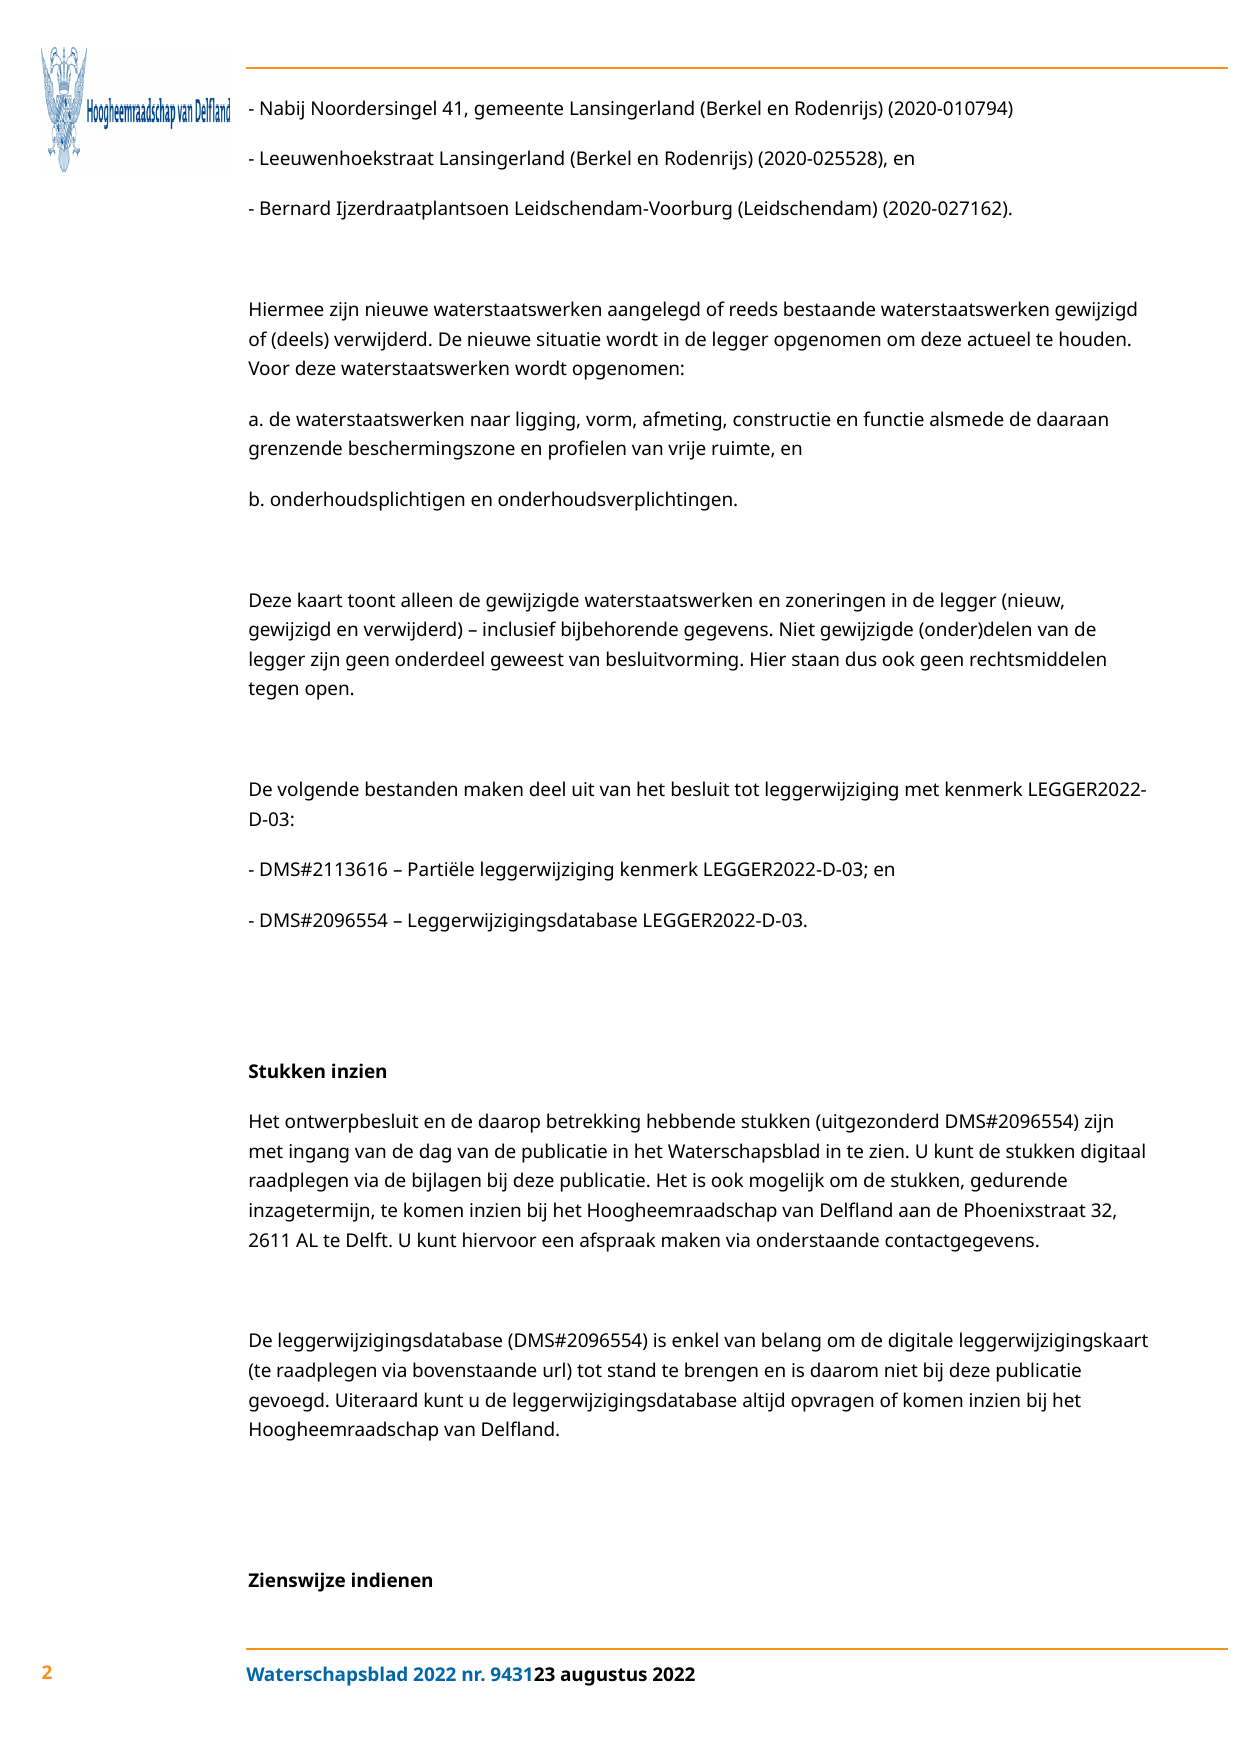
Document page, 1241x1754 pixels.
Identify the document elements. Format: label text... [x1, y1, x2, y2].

text - Bernard Ijzerdraatplantsoen Leidschendam-Voorburg (Leidschendam) (2020-027162). [248, 196, 1152, 221]
text De leggerwijzigingsdatabase (DMS#2096554) is enkel van belang om de digitale leggerwijzigingskaart (te raadplegen via bovenstaande url) tot stand te brengen en is daarom niet bij deze publicatie gevoegd. Uiteraard kunt u de leggerwijzigingsdatabase altijd opvragen of komen inzien bij het Hoogheemraadschap van Delfland. [248, 1328, 1152, 1442]
picture [41, 47, 231, 172]
text Stukken inzien [248, 1058, 1152, 1084]
text Hiermee zijn nieuwe waterstaatswerken aangelegd of reeds bestaande waterstaatswerken gewijzigd of (deels) verwijderd. De nieuwe situatie wordt in de legger opgenomen om deze actueel te houden. Voor deze waterstaatswerken wordt opgenomen: [248, 296, 1152, 381]
text Zienswijze indienen [248, 1568, 1152, 1593]
text Het ontwerpbesluit en de daarop betrekking hebbende stukken (uitgezonderd DMS#2096554) zijn met ingang van de dag van de publicatie in het Waterschapsblad in te zien. U kunt de stukken digitaal raadplegen via de bijlagen bij deze publicatie. Het is ook mogelijk om de stukken, gedurende inzagetermijn, te komen inzien bij het Hoogheemraadschap van Delfland aan de Phoenixstraat 32, 2611 AL te Delft. U kunt hiervoor een afspraak maken via onderstaande contactgegevens. [248, 1108, 1152, 1253]
text b. onderhoudsplichtigen en onderhoudsverplichtingen. [248, 486, 1152, 512]
text - Nabij Noordersingel 41, gemeente Lansingerland (Berkel en Rodenrijs) (2020-010794) [248, 95, 1152, 121]
text - DMS#2096554 – Leggerwijzigingsdatabase LEGGER2022-D-03. [248, 907, 1152, 933]
text Deze kaart toont alleen de gewijzigde waterstaatswerken en zoneringen in de legger (nieuw, gewijzigd en verwijderd) – inclusief bijbehorende gegevens. Niet gewijzigde (onder)delen van de legger zijn geen onderdeel geweest van besluitvorming. Hier staan dus ook geen rechtsmiddelen tegen open. [248, 587, 1152, 701]
text a. de waterstaatswerken naar ligging, vorm, afmeting, constructie en functie alsmede de daaraan grenzende beschermingszone en profielen van vrije ruimte, en [248, 406, 1152, 461]
text - Leeuwenhoekstraat Lansingerland (Berkel en Rodenrijs) (2020-025528), en [248, 145, 1152, 171]
text De volgende bestanden maken deel uit van het besluit tot leggerwijziging met kenmerk LEGGER2022-D-03: [248, 776, 1152, 832]
text - DMS#2113616 – Partiële leggerwijziging kenmerk LEGGER2022-D-03; en [248, 856, 1152, 882]
